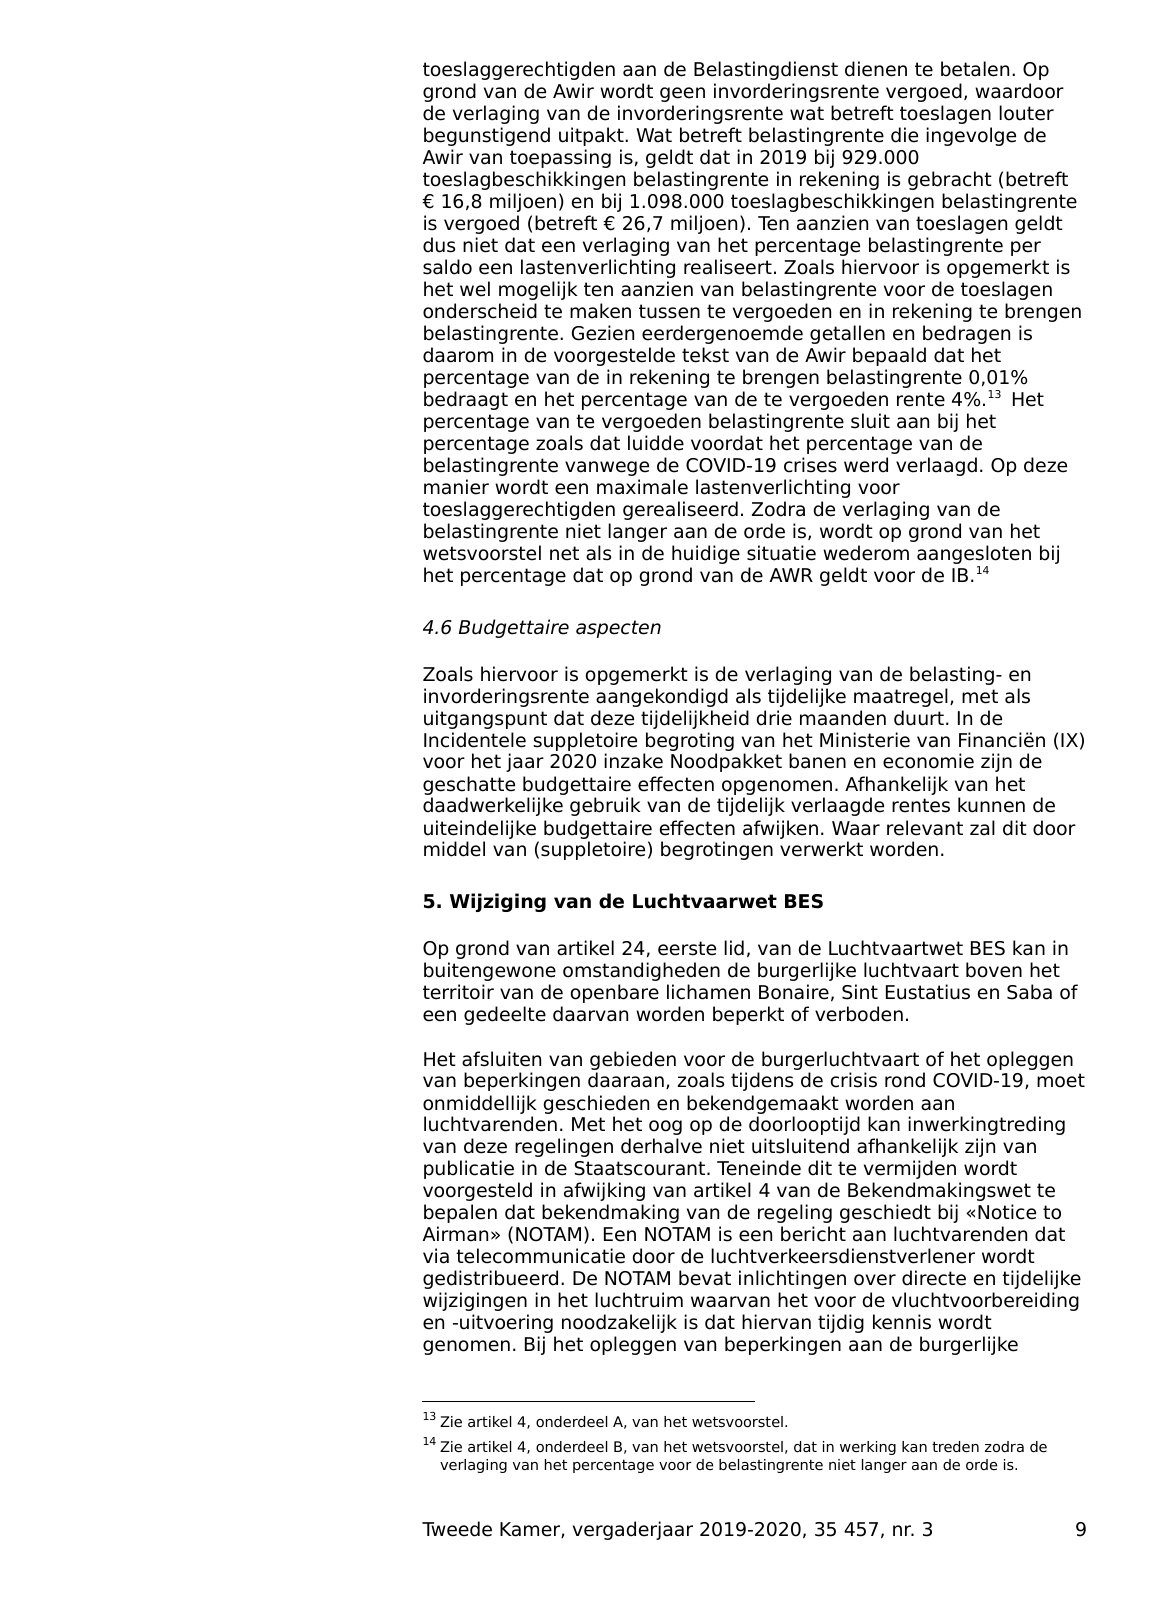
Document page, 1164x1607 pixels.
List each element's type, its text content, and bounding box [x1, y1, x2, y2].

text Het afsluiten van gebieden voor de burgerluchtvaart of het opleggen van beperkingen daaraan, zoals tijdens de crisis rond COVID-19, moet onmiddellijk geschieden en bekendgemaakt worden aan luchtvarenden. Met het oog op de doorlooptijd kan inwerkingtreding van deze regelingen derhalve niet uitsluitend afhankelijk zijn van publicatie in de Staatscourant. Teneinde dit te vermijden wordt voorgesteld in afwijking van artikel 4 van de Bekendmakingswet te bepalen dat bekendmaking van de regeling geschiedt bij «Notice to Airman» (NOTAM). Een NOTAM is een bericht aan luchtvarenden dat via telecommunicatie door de luchtverkeersdienstverlener wordt gedistribueerd. De NOTAM bevat inlichtingen over directe en tijdelijke wijzigingen in het luchtruim waarvan het voor de vluchtvoorbereiding en -uitvoering noodzakelijk is dat hiervan tijdig kennis wordt genomen. Bij het opleggen van beperkingen aan de burgerlijke [422, 1048, 1087, 1356]
subtitle 4.6 Budgettaire aspecten [422, 617, 1087, 638]
text Op grond van artikel 24, eerste lid, van de Luchtvaartwet BES kan in buitengewone omstandigheden de burgerlijke luchtvaart boven het territoir van de openbare lichamen Bonaire, Sint Eustatius en Saba of een gedeelte daarvan worden beperkt of verboden. [422, 938, 1087, 1026]
text Zie artikel 4, onderdeel A, van het wetsvoorstel. [422, 1410, 1087, 1432]
subtitle 5. Wijziging van de Luchtvaarwet BES [422, 891, 1087, 913]
text toeslaggerechtigden aan de Belastingdienst dienen te betalen. Op grond van de Awir wordt geen invorderingsrente vergoed, waardoor de verlaging van de invorderingsrente wat betreft toeslagen louter begunstigend uitpakt. Wat betreft belastingrente die ingevolge de Awir van toepassing is, geldt dat in 2019 bij 929.000 toeslagbeschikkingen belastingrente in rekening is gebracht (betreft € 16,8 miljoen) en bij 1.098.000 toeslagbeschikkingen belastingrente is vergoed (betreft € 26,7 miljoen). Ten aanzien van toeslagen geldt dus niet dat een verlaging van het percentage belastingrente per saldo een lastenverlichting realiseert. Zoals hiervoor is opgemerkt is het wel mogelijk ten aanzien van belastingrente voor de toeslagen onderscheid te maken tussen te vergoeden en in rekening te brengen belastingrente. Gezien eerdergenoemde getallen en bedragen is daarom in de voorgestelde tekst van de Awir bepaald dat het percentage van de in rekening te brengen belastingrente 0,01% bedraagt en het percentage van de te vergoeden rente 4%. Het percentage van te vergoeden belastingrente sluit aan bij het percentage zoals dat luidde voordat het percentage van de belastingrente vanwege de COVID-19 crises werd verlaagd. Op deze manier wordt een maximale lastenverlichting voor toeslaggerechtigden gerealiseerd. Zodra de verlaging van de belastingrente niet langer aan de orde is, wordt op grond van het wetsvoorstel net als in de huidige situatie wederom aangesloten bij het percentage dat op grond van de AWR geldt voor de IB. [422, 59, 1087, 587]
text Zoals hiervoor is opgemerkt is de verlaging van de belasting- en invorderingsrente aangekondigd als tijdelijke maatregel, met als uitgangspunt dat deze tijdelijkheid drie maanden duurt. In de Incidentele suppletoire begroting van het Ministerie van Financiën (IX) voor het jaar 2020 inzake Noodpakket banen en economie zijn de geschatte budgettaire effecten opgenomen. Afhankelijk van het daadwerkelijke gebruik van de tijdelijk verlaagde rentes kunnen de uiteindelijke budgettaire effecten afwijken. Waar relevant zal dit door middel van (suppletoire) begrotingen verwerkt worden. [422, 663, 1087, 861]
text Zie artikel 4, onderdeel B, van het wetsvoorstel, dat in werking kan treden zodra de verlaging van het percentage voor de belastingrente niet langer aan de orde is. [422, 1435, 1087, 1474]
